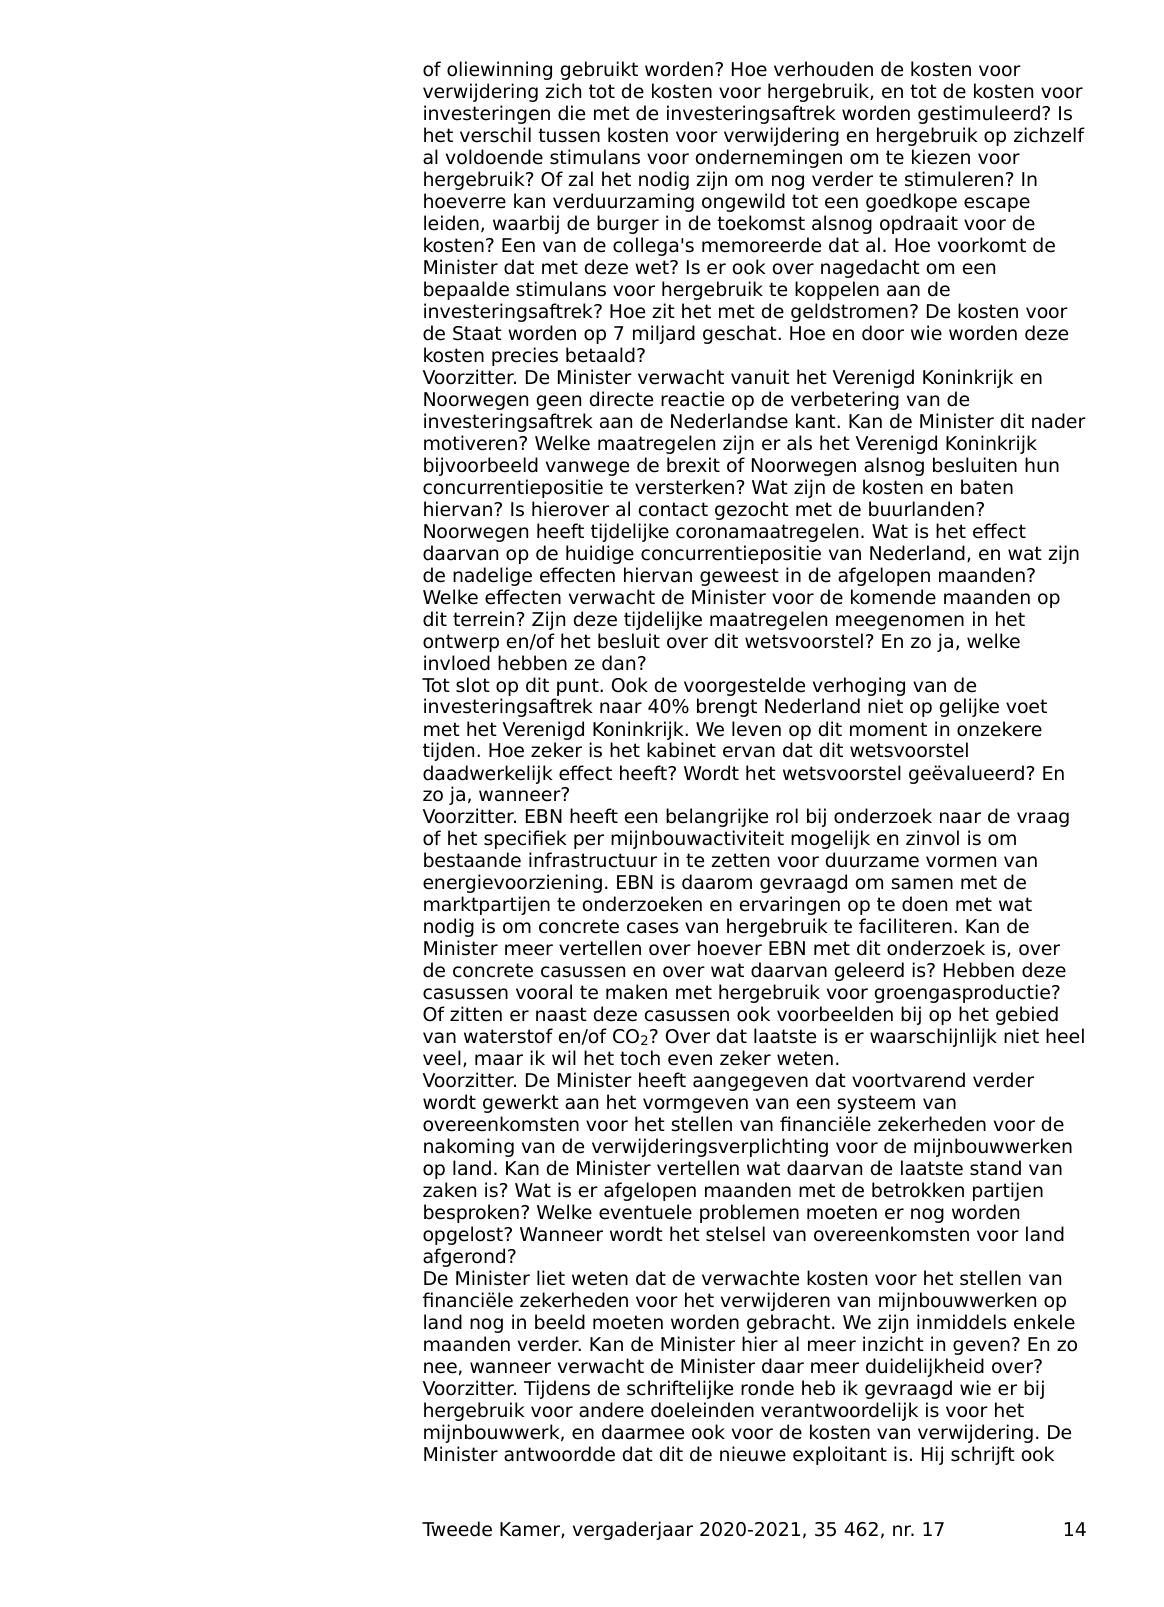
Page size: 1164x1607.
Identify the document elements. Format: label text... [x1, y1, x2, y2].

text of oliewinning gebruikt worden? Hoe verhouden de kosten voor verwijdering zich tot de kosten voor hergebruik, en tot de kosten voor investeringen die met de investeringsaftrek worden gestimuleerd? Is het verschil tussen kosten voor verwijdering en hergebruik op zichzelf al voldoende stimulans voor ondernemingen om te kiezen voor hergebruik? Of zal het nodig zijn om nog verder te stimuleren? In hoeverre kan verduurzaming ongewild tot een goedkope escape leiden, waarbij de burger in de toekomst alsnog opdraait voor de kosten? Een van de collega's memoreerde dat al. Hoe voorkomt de Minister dat met deze wet? Is er ook over nagedacht om een bepaalde stimulans voor hergebruik te koppelen aan de investeringsaftrek? Hoe zit het met de geldstromen? De kosten voor de Staat worden op 7 miljard geschat. Hoe en door wie worden deze kosten precies betaald? [422, 59, 1087, 367]
text Voorzitter. De Minister heeft aangegeven dat voortvarend verder wordt gewerkt aan het vormgeven van een systeem van overeenkomsten voor het stellen van financiële zekerheden voor de nakoming van de verwijderingsverplichting voor de mijnbouwwerken op land. Kan de Minister vertellen wat daarvan de laatste stand van zaken is? Wat is er afgelopen maanden met de betrokken partijen besproken? Welke eventuele problemen moeten er nog worden opgelost? Wanneer wordt het stelsel van overeenkomsten voor land afgerond? [422, 1070, 1087, 1268]
text Voorzitter. Tijdens de schriftelijke ronde heb ik gevraagd wie er bij hergebruik voor andere doeleinden verantwoordelijk is voor het mijnbouwwerk, en daarmee ook voor de kosten van verwijdering. De Minister antwoordde dat dit de nieuwe exploitant is. Hij schrijft ook [422, 1378, 1087, 1466]
text Voorzitter. De Minister verwacht vanuit het Verenigd Koninkrijk en Noorwegen geen directe reactie op de verbetering van de investeringsaftrek aan de Nederlandse kant. Kan de Minister dit nader motiveren? Welke maatregelen zijn er als het Verenigd Koninkrijk bijvoorbeeld vanwege de brexit of Noorwegen alsnog besluiten hun concurrentiepositie te versterken? Wat zijn de kosten en baten hiervan? Is hierover al contact gezocht met de buurlanden? Noorwegen heeft tijdelijke coronamaatregelen. Wat is het effect daarvan op de huidige concurrentiepositie van Nederland, en wat zijn de nadelige effecten hiervan geweest in de afgelopen maanden? Welke effecten verwacht de Minister voor de komende maanden op dit terrein? Zijn deze tijdelijke maatregelen meegenomen in het ontwerp en/of het besluit over dit wetsvoorstel? En zo ja, welke invloed hebben ze dan? [422, 367, 1087, 674]
text Tot slot op dit punt. Ook de voorgestelde verhoging van de investeringsaftrek naar 40% brengt Nederland niet op gelijke voet met het Verenigd Koninkrijk. We leven op dit moment in onzekere tijden. Hoe zeker is het kabinet ervan dat dit wetsvoorstel daadwerkelijk effect heeft? Wordt het wetsvoorstel geëvalueerd? En zo ja, wanneer? [422, 674, 1087, 806]
text Voorzitter. EBN heeft een belangrijke rol bij onderzoek naar de vraag of het specifiek per mijnbouwactiviteit mogelijk en zinvol is om bestaande infrastructuur in te zetten voor duurzame vormen van energievoorziening. EBN is daarom gevraagd om samen met de marktpartijen te onderzoeken en ervaringen op te doen met wat nodig is om concrete cases van hergebruik te faciliteren. Kan de Minister meer vertellen over hoever EBN met dit onderzoek is, over de concrete casussen en over wat daarvan geleerd is? Hebben deze casussen vooral te maken met hergebruik voor groengasproductie? Of zitten er naast deze casussen ook voorbeelden bij op het gebied van waterstof en/of CO2? Over dat laatste is er waarschijnlijk niet heel veel, maar ik wil het toch even zeker weten. [422, 806, 1087, 1070]
text De Minister liet weten dat de verwachte kosten voor het stellen van financiële zekerheden voor het verwijderen van mijnbouwwerken op land nog in beeld moeten worden gebracht. We zijn inmiddels enkele maanden verder. Kan de Minister hier al meer inzicht in geven? En zo nee, wanneer verwacht de Minister daar meer duidelijkheid over? [422, 1268, 1087, 1378]
